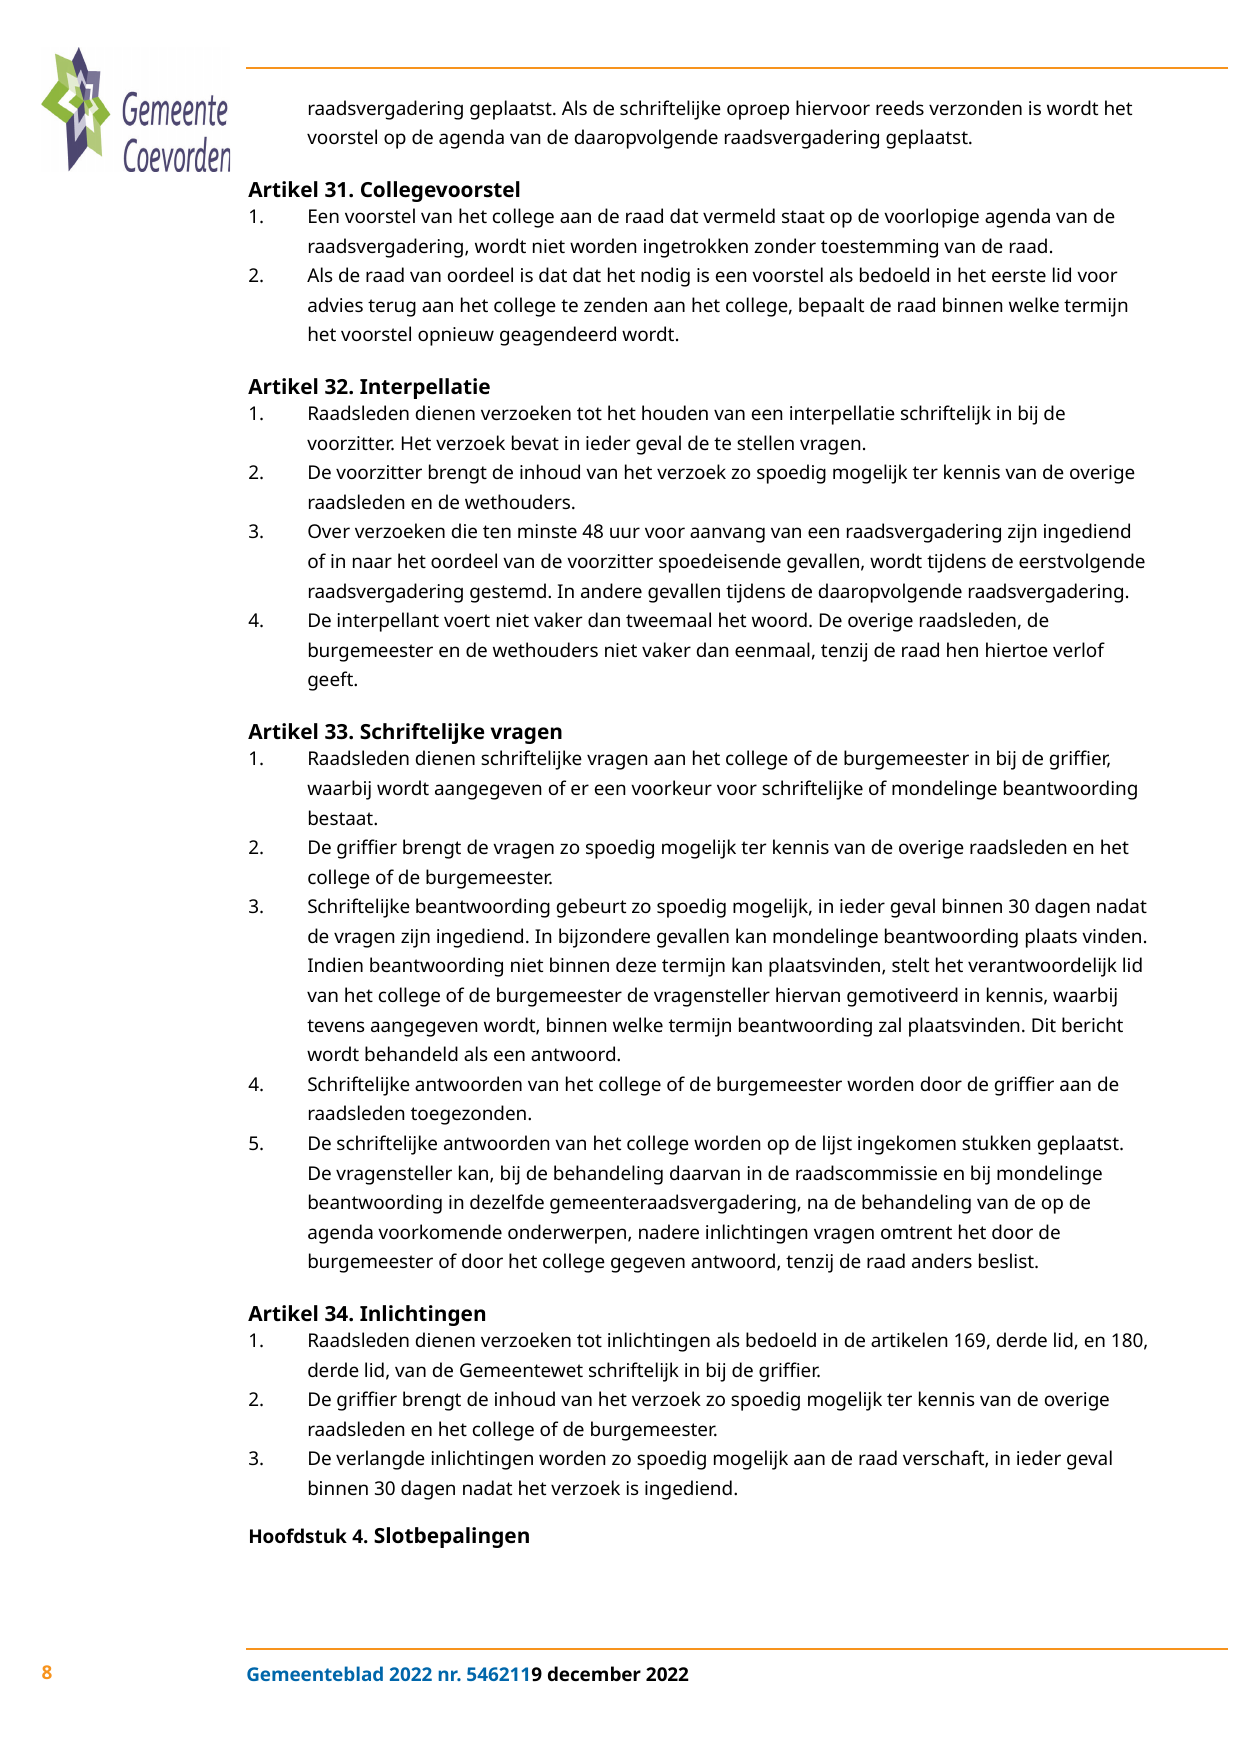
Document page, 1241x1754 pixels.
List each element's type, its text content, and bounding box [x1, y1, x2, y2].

picture [41, 47, 231, 172]
list Een voorstel van het college aan de raad dat vermeld staat op de voorlopige agenda van de raadsvergadering, wordt niet worden ingetrokken zonder toestemming van de raad. [248, 203, 1152, 258]
list Raadsleden dienen schriftelijke vragen aan het college of de burgemeester in bij de griffier, waarbij wordt aangegeven of er een voorkeur voor schriftelijke of mondelinge beantwoording bestaat. [248, 746, 1152, 830]
list Over verzoeken die ten minste 48 uur voor aanvang van een raadsvergadering zijn ingediend of in naar het oordeel van de voorzitter spoedeisende gevallen, wordt tijdens de eerstvolgende raadsvergadering gestemd. In andere gevallen tijdens de daaropvolgende raadsvergadering. [248, 519, 1152, 604]
text Hoofdstuk 4. Slotbepalingen [248, 1521, 1152, 1549]
list Schriftelijke beantwoording gebeurt zo spoedig mogelijk, in ieder geval binnen 30 dagen nadat de vragen zijn ingediend. In bijzondere gevallen kan mondelinge beantwoording plaats vinden. [248, 893, 1152, 949]
list Indien beantwoording niet binnen deze termijn kan plaatsvinden, stelt het verantwoordelijk lid van het college of de burgemeester de vragensteller hiervan gemotiveerd in kennis, waarbij tevens aangegeven wordt, binnen welke termijn beantwoording zal plaatsvinden. Dit bericht wordt behandeld als een antwoord. [248, 953, 1152, 1067]
list De griffier brengt de vragen zo spoedig mogelijk ter kennis van de overige raadsleden en het college of de burgemeester. [248, 834, 1152, 889]
list Raadsleden dienen verzoeken tot het houden van een interpellatie schriftelijk in bij de voorzitter. Het verzoek bevat in ieder geval de te stellen vragen. [248, 400, 1152, 456]
list Als de raad van oordeel is dat dat het nodig is een voorstel als bedoeld in het eerste lid voor advies terug aan het college te zenden aan het college, bepaalt de raad binnen welke termijn het voorstel opnieuw geagendeerd wordt. [248, 262, 1152, 347]
text Artikel 32. Interpellatie [248, 372, 1152, 400]
list De verlangde inlichtingen worden zo spoedig mogelijk aan de raad verschaft, in ieder geval binnen 30 dagen nadat het verzoek is ingediend. [248, 1446, 1152, 1501]
list raadsvergadering geplaatst. Als de schriftelijke oproep hiervoor reeds verzonden is wordt het voorstel op de agenda van de daaropvolgende raadsvergadering geplaatst. [248, 95, 1152, 150]
list De schriftelijke antwoorden van het college worden op de lijst ingekomen stukken geplaatst. De vragensteller kan, bij de behandeling daarvan in de raadscommissie en bij mondelinge beantwoording in dezelfde gemeenteraadsvergadering, na de behandeling van de op de agenda voorkomende onderwerpen, nadere inlichtingen vragen omtrent het door de burgemeester of door het college gegeven antwoord, tenzij de raad anders beslist. [248, 1130, 1152, 1274]
list De griffier brengt de inhoud van het verzoek zo spoedig mogelijk ter kennis van de overige raadsleden en het college of de burgemeester. [248, 1386, 1152, 1442]
list Raadsleden dienen verzoeken tot inlichtingen als bedoeld in de artikelen 169, derde lid, en 180, derde lid, van de Gemeentewet schriftelijk in bij de griffier. [248, 1327, 1152, 1383]
list De interpellant voert niet vaker dan tweemaal het woord. De overige raadsleden, de burgemeester en de wethouders niet vaker dan eenmaal, tenzij de raad hen hiertoe verlof geeft. [248, 607, 1152, 692]
text Artikel 34. Inlichtingen [248, 1299, 1152, 1327]
text Artikel 33. Schriftelijke vragen [248, 717, 1152, 746]
list Schriftelijke antwoorden van het college of de burgemeester worden door de griffier aan de raadsleden toegezonden. [248, 1071, 1152, 1126]
text Artikel 31. Collegevoorstel [248, 175, 1152, 203]
list De voorzitter brengt de inhoud van het verzoek zo spoedig mogelijk ter kennis van de overige raadsleden en de wethouders. [248, 459, 1152, 515]
